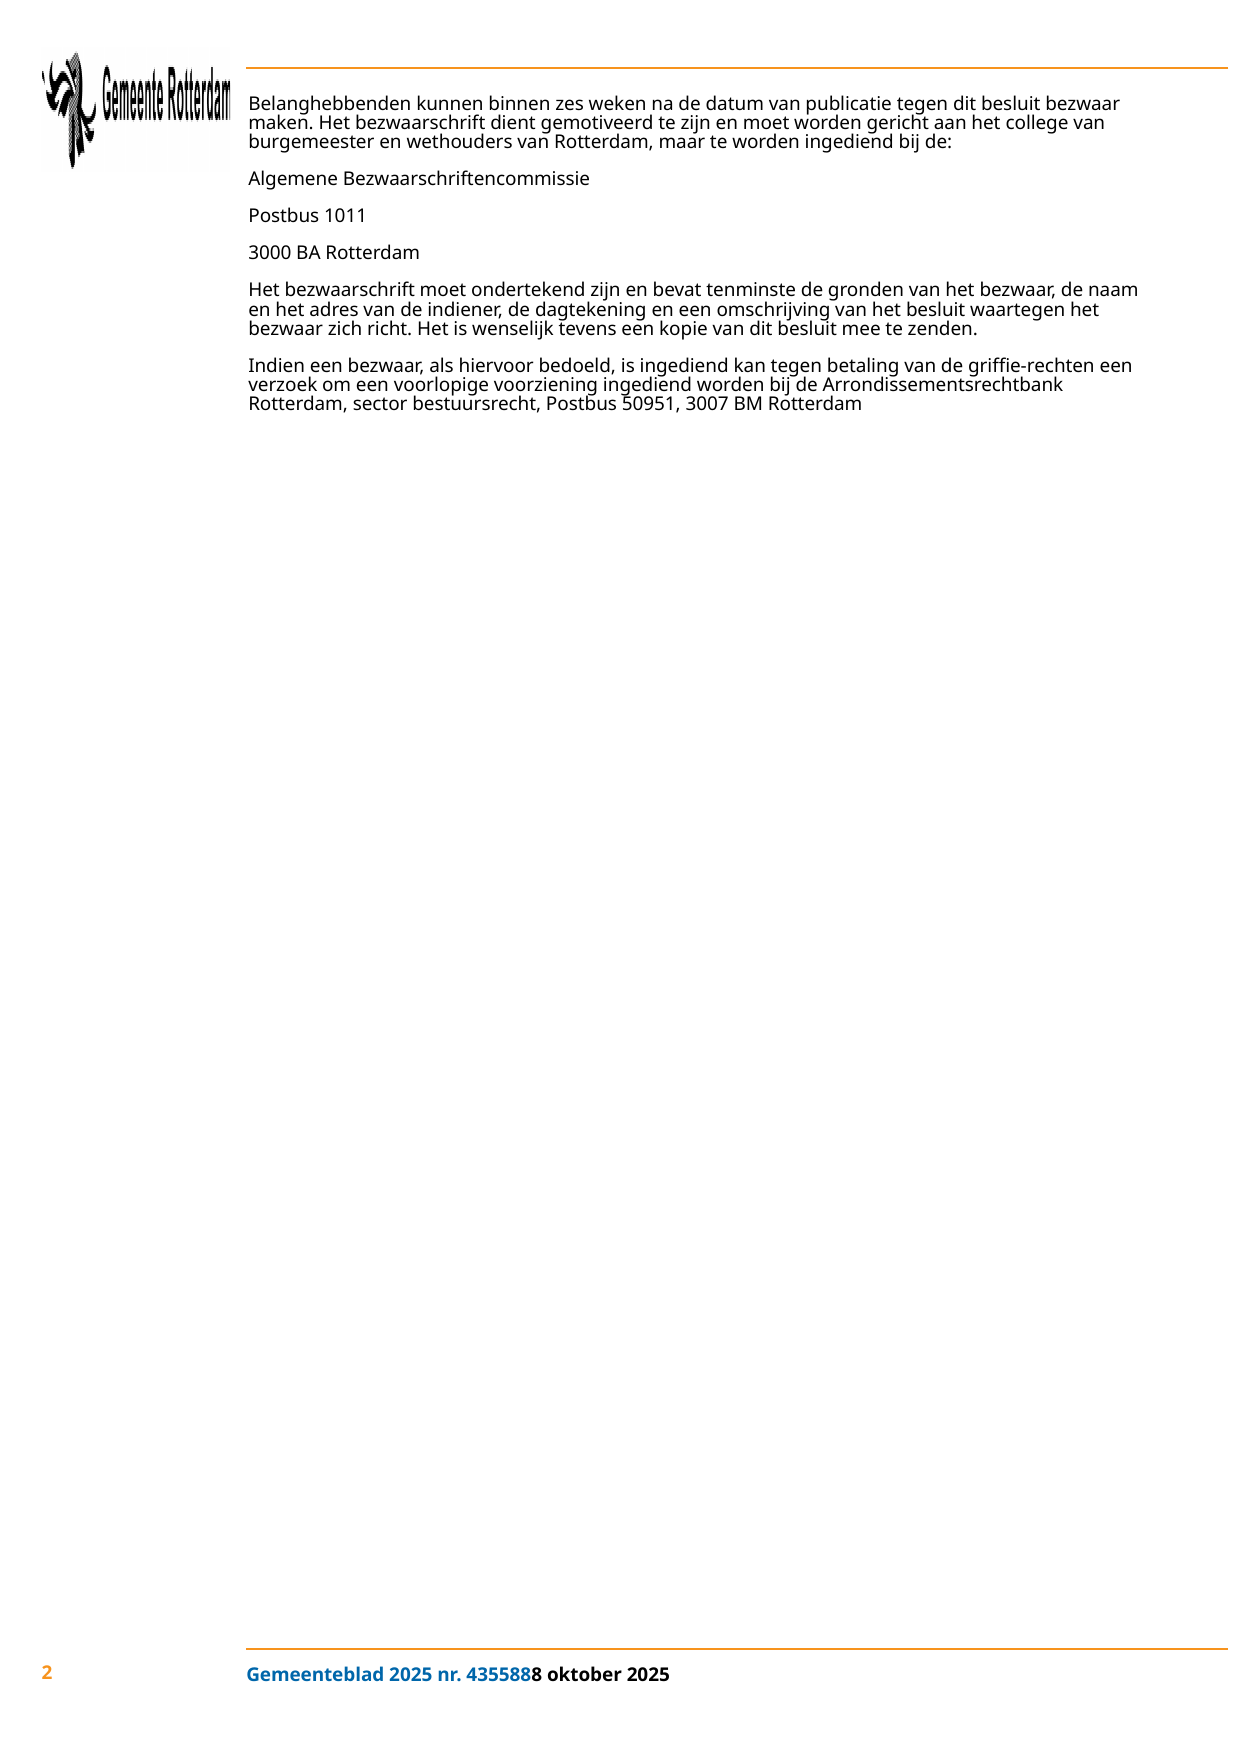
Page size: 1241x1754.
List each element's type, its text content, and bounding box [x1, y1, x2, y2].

text 3000 BA Rotterdam [248, 244, 1152, 263]
text Indien een bezwaar, als hiervoor bedoeld, is ingediend kan tegen betaling van de griffie-rechten een verzoek om een voorlopige voorziening ingediend worden bij de Arrondissementsrechtbank Rotterdam, sector bestuursrecht, Postbus 50951, 3007 BM Rotterdam [248, 357, 1152, 414]
text Algemene Bezwaarschriftencommissie [248, 170, 1152, 189]
text Belanghebbenden kunnen binnen zes weken na de datum van publicatie tegen dit besluit bezwaar maken. Het bezwaarschrift dient gemotiveerd te zijn en moet worden gericht aan het college van burgemeester en wethouders van Rotterdam, maar te worden ingediend bij de: [248, 95, 1152, 153]
text Het bezwaarschrift moet ondertekend zijn en bevat tenminste de gronden van het bezwaar, de naam en het adres van de indiener, de dagtekening en een omschrijving van het besluit waartegen het bezwaar zich richt. Het is wenselijk tevens een kopie van dit besluit mee te zenden. [248, 281, 1152, 339]
text Postbus 1011 [248, 207, 1152, 227]
picture [41, 47, 231, 172]
